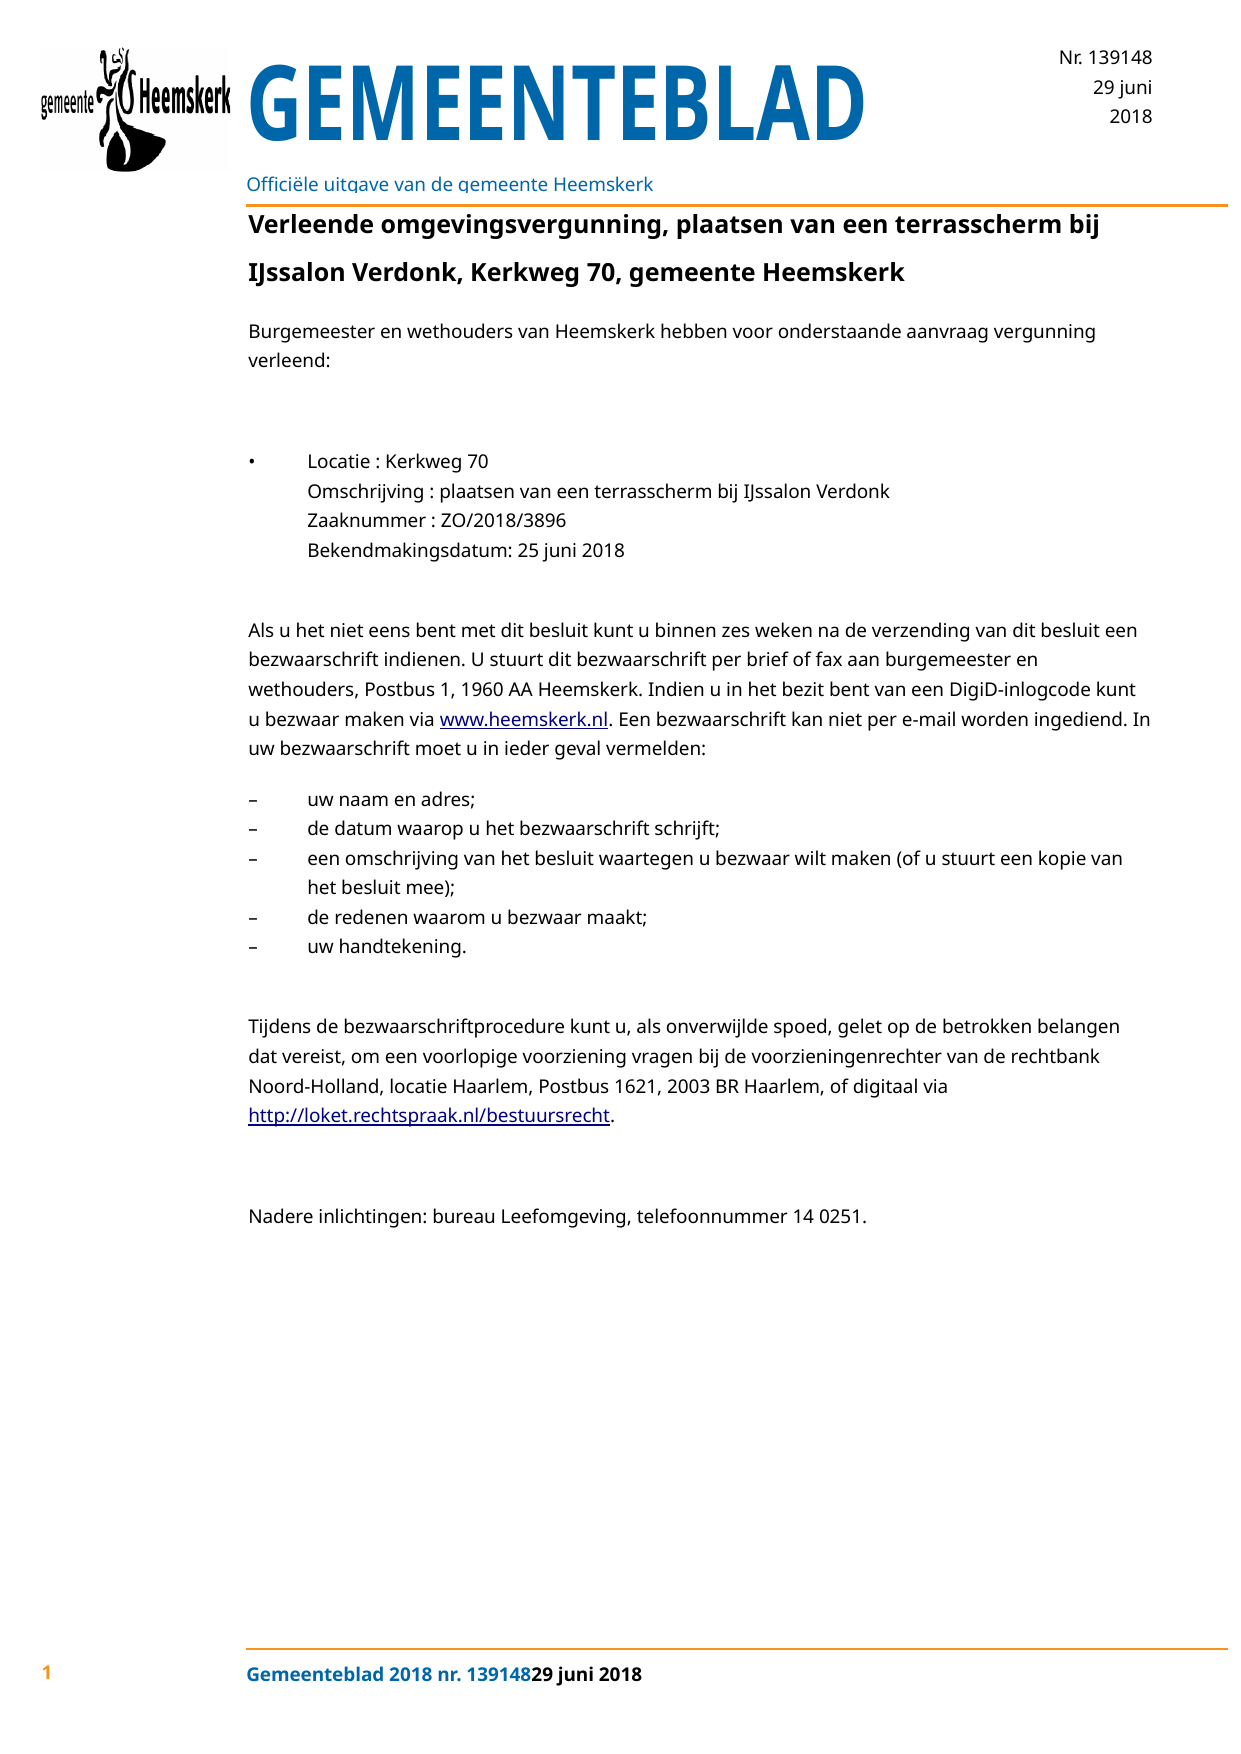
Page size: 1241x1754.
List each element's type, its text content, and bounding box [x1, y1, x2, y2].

list Bekendmakingsdatum: 25 juni 2018 [248, 537, 1152, 563]
picture [41, 47, 231, 172]
list een omschrijving van het besluit waartegen u bezwaar wilt maken (of u stuurt een kopie van het besluit mee); [248, 845, 1152, 900]
text Verleende omgevingsvergunning, plaatsen van een terrasscherm bij IJssalon Verdonk, Kerkweg 70, gemeente Heemskerk [248, 207, 1152, 288]
list Zaaknummer : ZO/2018/3896 [248, 507, 1152, 533]
list Locatie : Kerkweg 70 [248, 448, 1152, 474]
list uw naam en adres; [248, 786, 1152, 812]
text Als u het niet eens bent met dit besluit kunt u binnen zes weken na de verzending van dit besluit een bezwaarschrift indienen. U stuurt dit bezwaarschrift per brief of fax aan burgemeester en wethouders, Postbus 1, 1960 AA Heemskerk. Indien u in het bezit bent van een DigiD-inlogcode kunt u bezwaar maken via www.heemskerk.nl. Een bezwaarschrift kan niet per e-mail worden ingediend. In uw bezwaarschrift moet u in ieder geval vermelden: [248, 617, 1152, 761]
list uw handtekening. [248, 934, 1152, 959]
list de datum waarop u het bezwaarschrift schrijft; [248, 815, 1152, 841]
text Tijdens de bezwaarschriftprocedure kunt u, als onverwijlde spoed, gelet op de betrokken belangen dat vereist, om een voorlopige voorziening vragen bij de voorzieningenrechter van de rechtbank Noord-Holland, locatie Haarlem, Postbus 1621, 2003 BR Haarlem, of digitaal via http://loket.rechtspraak.nl/bestuursrecht. [248, 1014, 1152, 1128]
list de redenen waarom u bezwaar maakt; [248, 904, 1152, 930]
text Nadere inlichtingen: bureau Leefomgeving, telefoonnummer 14 0251. [248, 1203, 1152, 1229]
text Burgemeester en wethouders van Heemskerk hebben voor onderstaande aanvraag vergunning verleend: [248, 318, 1152, 373]
list Omschrijving : plaatsen van een terrasscherm bij IJssalon Verdonk [248, 478, 1152, 504]
